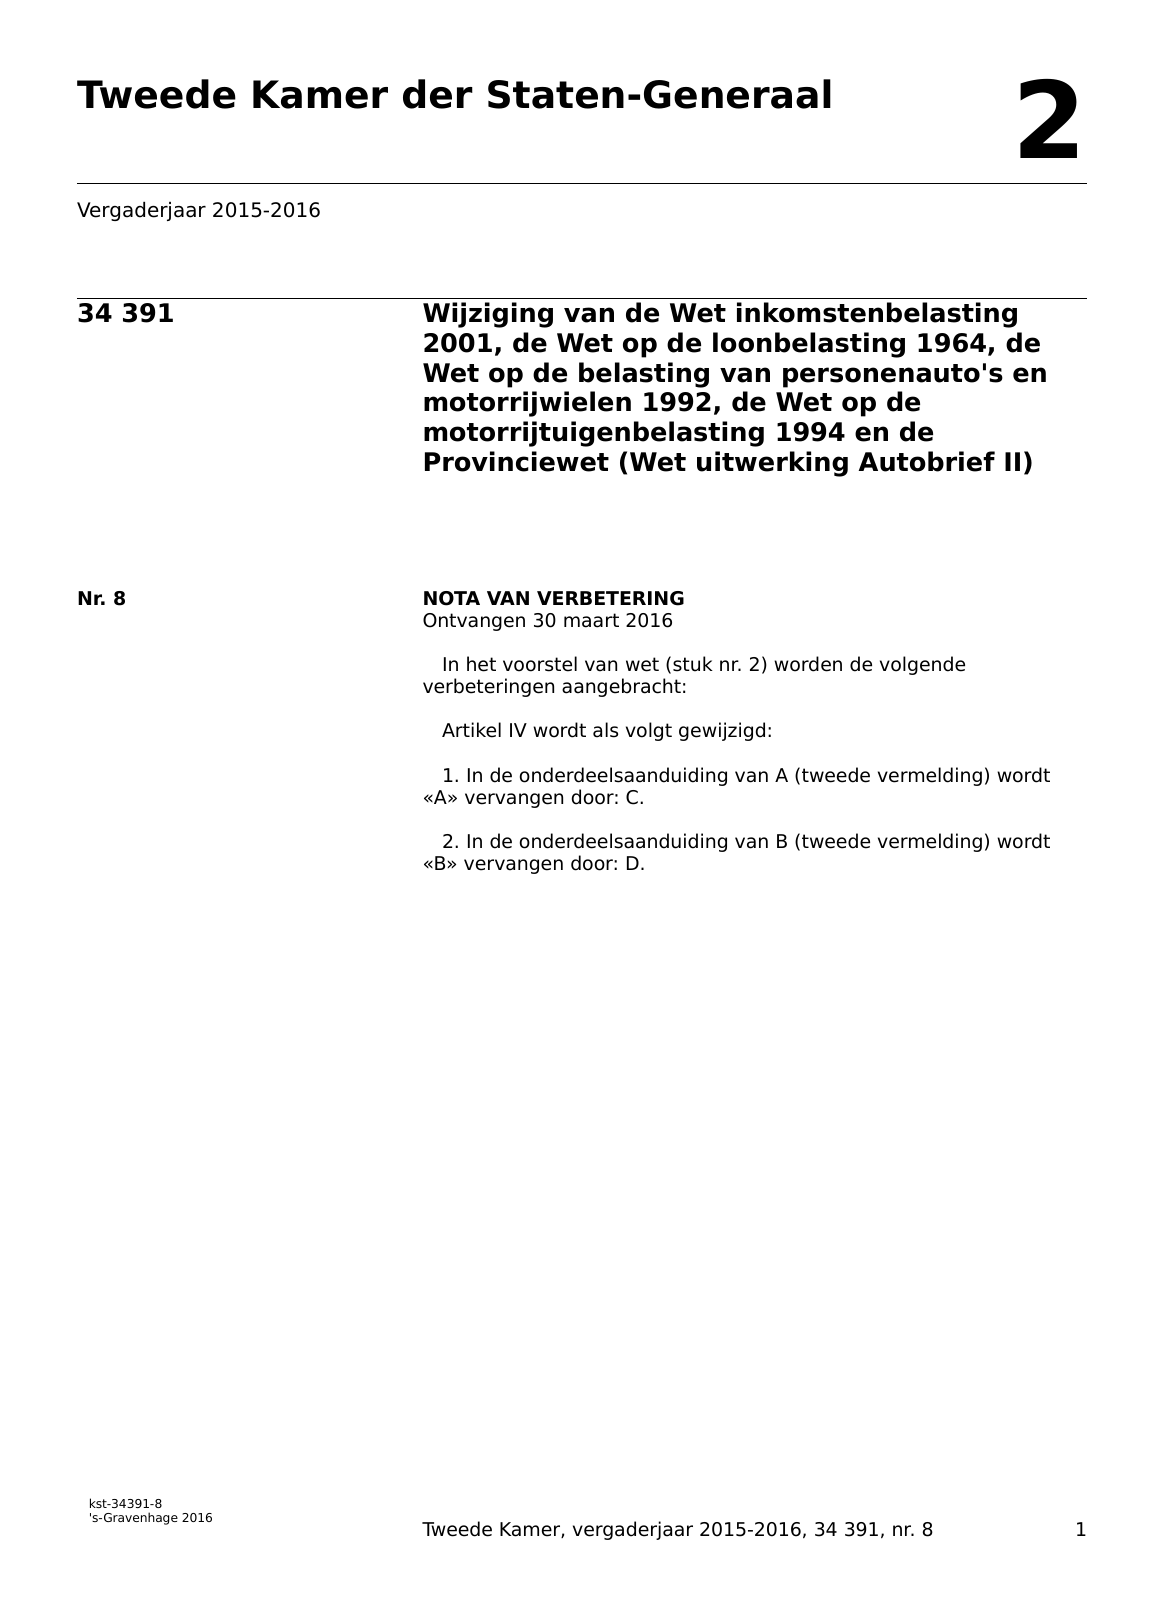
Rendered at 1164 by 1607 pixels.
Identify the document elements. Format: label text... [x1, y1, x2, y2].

table_header 2 [886, 59, 1087, 183]
subtitle Nr. 8 NOTA VAN VERBETERING [77, 588, 1087, 610]
text 2. In de onderdeelsaanduiding van B (tweede vermelding) wordt «B» vervangen door: D. [422, 831, 1087, 875]
text Artikel IV wordt als volgt gewijzigd: [422, 720, 1087, 742]
table_cell Vergaderjaar 2015-2016 [77, 184, 1087, 298]
table_header Tweede Kamer der Staten-Generaal [77, 59, 886, 183]
text In het voorstel van wet (stuk nr. 2) worden de volgende verbeteringen aangebracht: [422, 654, 1087, 698]
text 1. In de onderdeelsaanduiding van A (tweede vermelding) wordt «A» vervangen door: C. [422, 764, 1087, 808]
subtitle 34 391 Wijziging van de Wet inkomstenbelasting 2001, de Wet op de loonbelasting 1964, de Wet op de belasting van personenauto's en motorrijwielen 1992, de Wet op de motorrijtuigenbelasting 1994 en de Provinciewet (Wet uitwerking Autobrief II) [77, 299, 1087, 477]
text 's-Gravenhage 2016 [88, 1511, 323, 1525]
text kst-34391-8 [88, 1497, 323, 1511]
text Ontvangen 30 maart 2016 [422, 610, 1087, 632]
